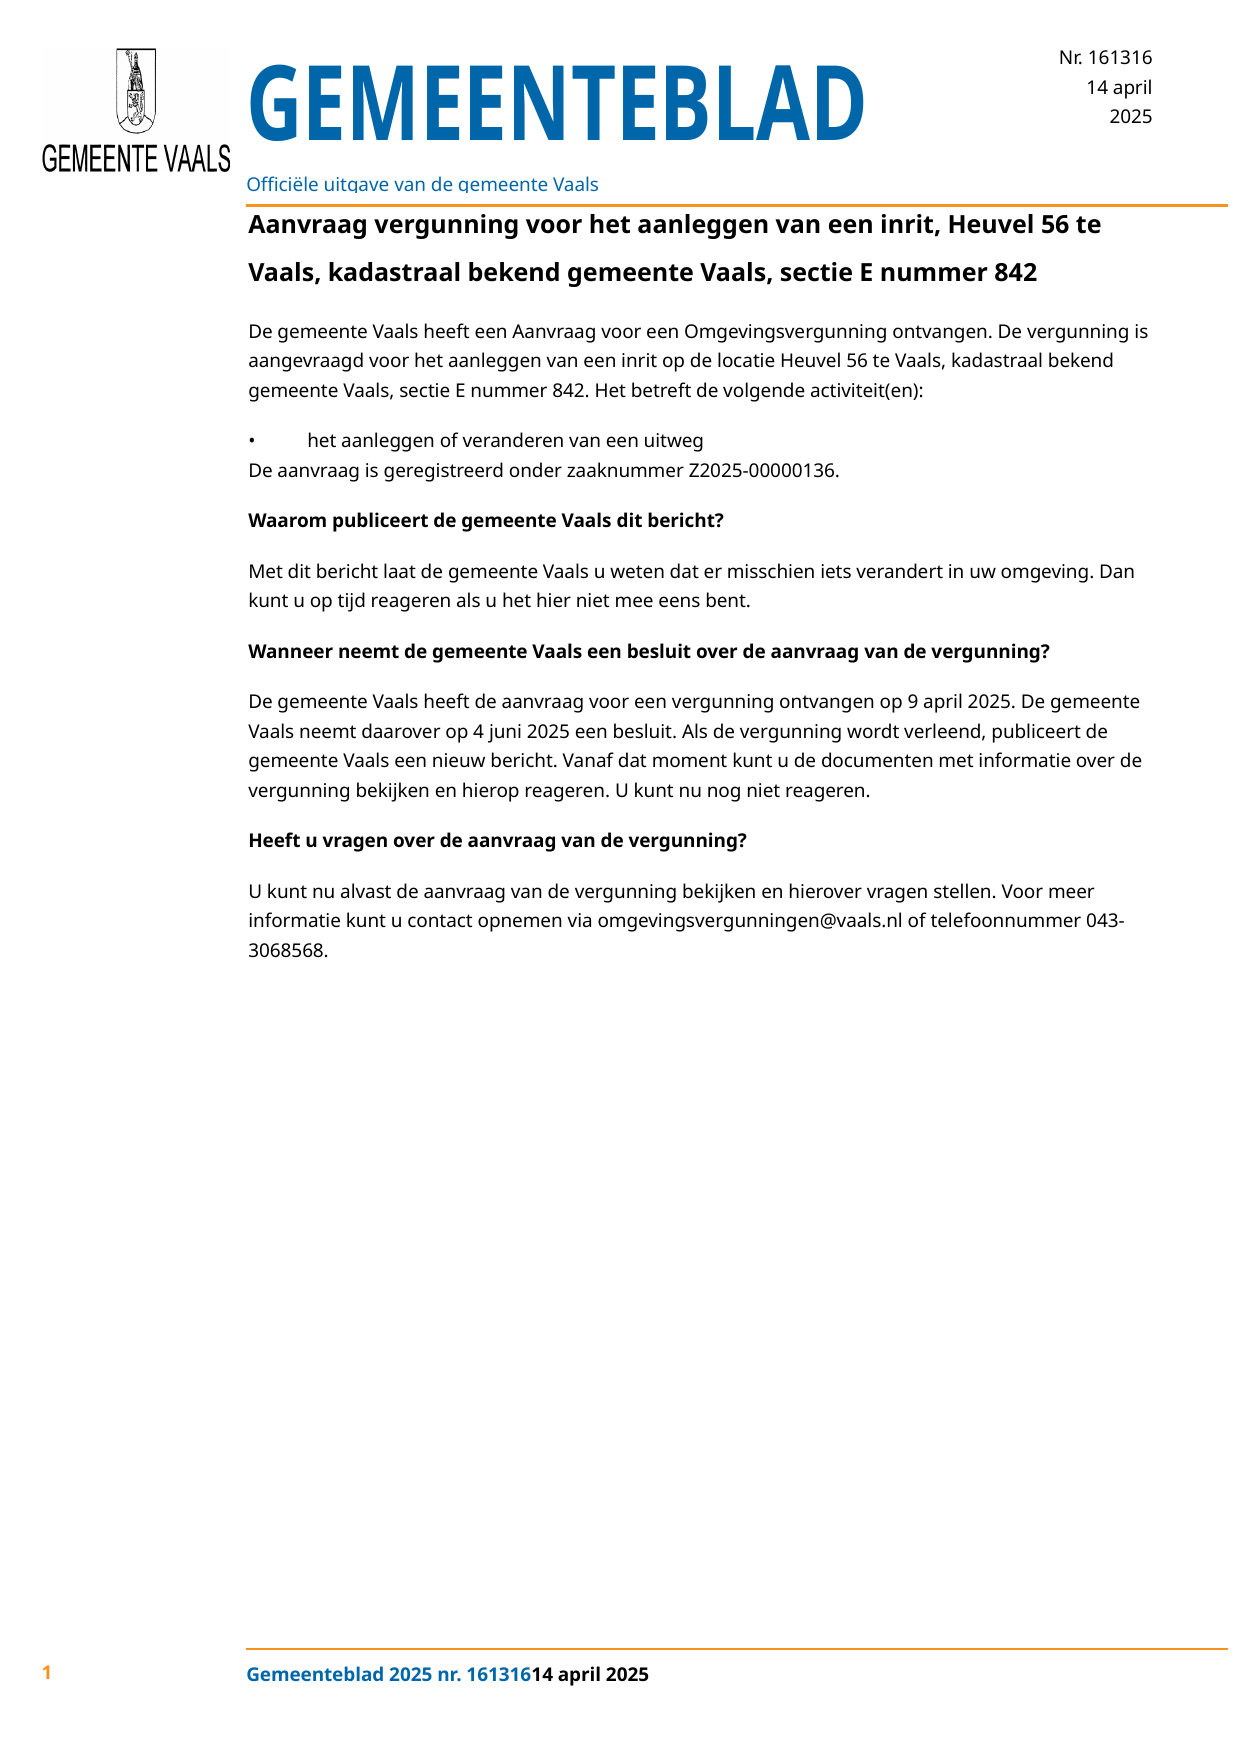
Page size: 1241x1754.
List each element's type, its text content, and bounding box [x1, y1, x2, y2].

text U kunt nu alvast de aanvraag van de vergunning bekijken en hierover vragen stellen. Voor meer informatie kunt u contact opnemen via omgevingsvergunningen@vaals.nl of telefoonnummer 043-3068568. [248, 878, 1152, 963]
text Heeft u vragen over de aanvraag van de vergunning? [248, 827, 1152, 853]
text Aanvraag vergunning voor het aanleggen van een inrit, Heuvel 56 te Vaals, kadastraal bekend gemeente Vaals, sectie E nummer 842 [248, 207, 1152, 288]
text De gemeente Vaals heeft een Aanvraag voor een Omgevingsvergunning ontvangen. De vergunning is aangevraagd voor het aanleggen van een inrit op de locatie Heuvel 56 te Vaals, kadastraal bekend gemeente Vaals, sectie E nummer 842. Het betreft de volgende activiteit(en): [248, 318, 1152, 403]
text Met dit bericht laat de gemeente Vaals u weten dat er misschien iets verandert in uw omgeving. Dan kunt u op tijd reageren als u het hier niet mee eens bent. [248, 558, 1152, 613]
list het aanleggen of veranderen van een uitweg [248, 427, 1152, 453]
text Waarom publiceert de gemeente Vaals dit bericht? [248, 507, 1152, 533]
text De gemeente Vaals heeft de aanvraag voor een vergunning ontvangen op 9 april 2025. De gemeente Vaals neemt daarover op 4 juni 2025 een besluit. Als de vergunning wordt verleend, publiceert de gemeente Vaals een nieuw bericht. Vanaf dat moment kunt u de documenten met informatie over de vergunning bekijken en hierop reageren. U kunt nu nog niet reageren. [248, 688, 1152, 803]
text De aanvraag is geregistreerd onder zaaknummer Z2025-00000136. [248, 457, 1152, 483]
text Wanneer neemt de gemeente Vaals een besluit over de aanvraag van de vergunning? [248, 638, 1152, 664]
picture [41, 47, 231, 172]
